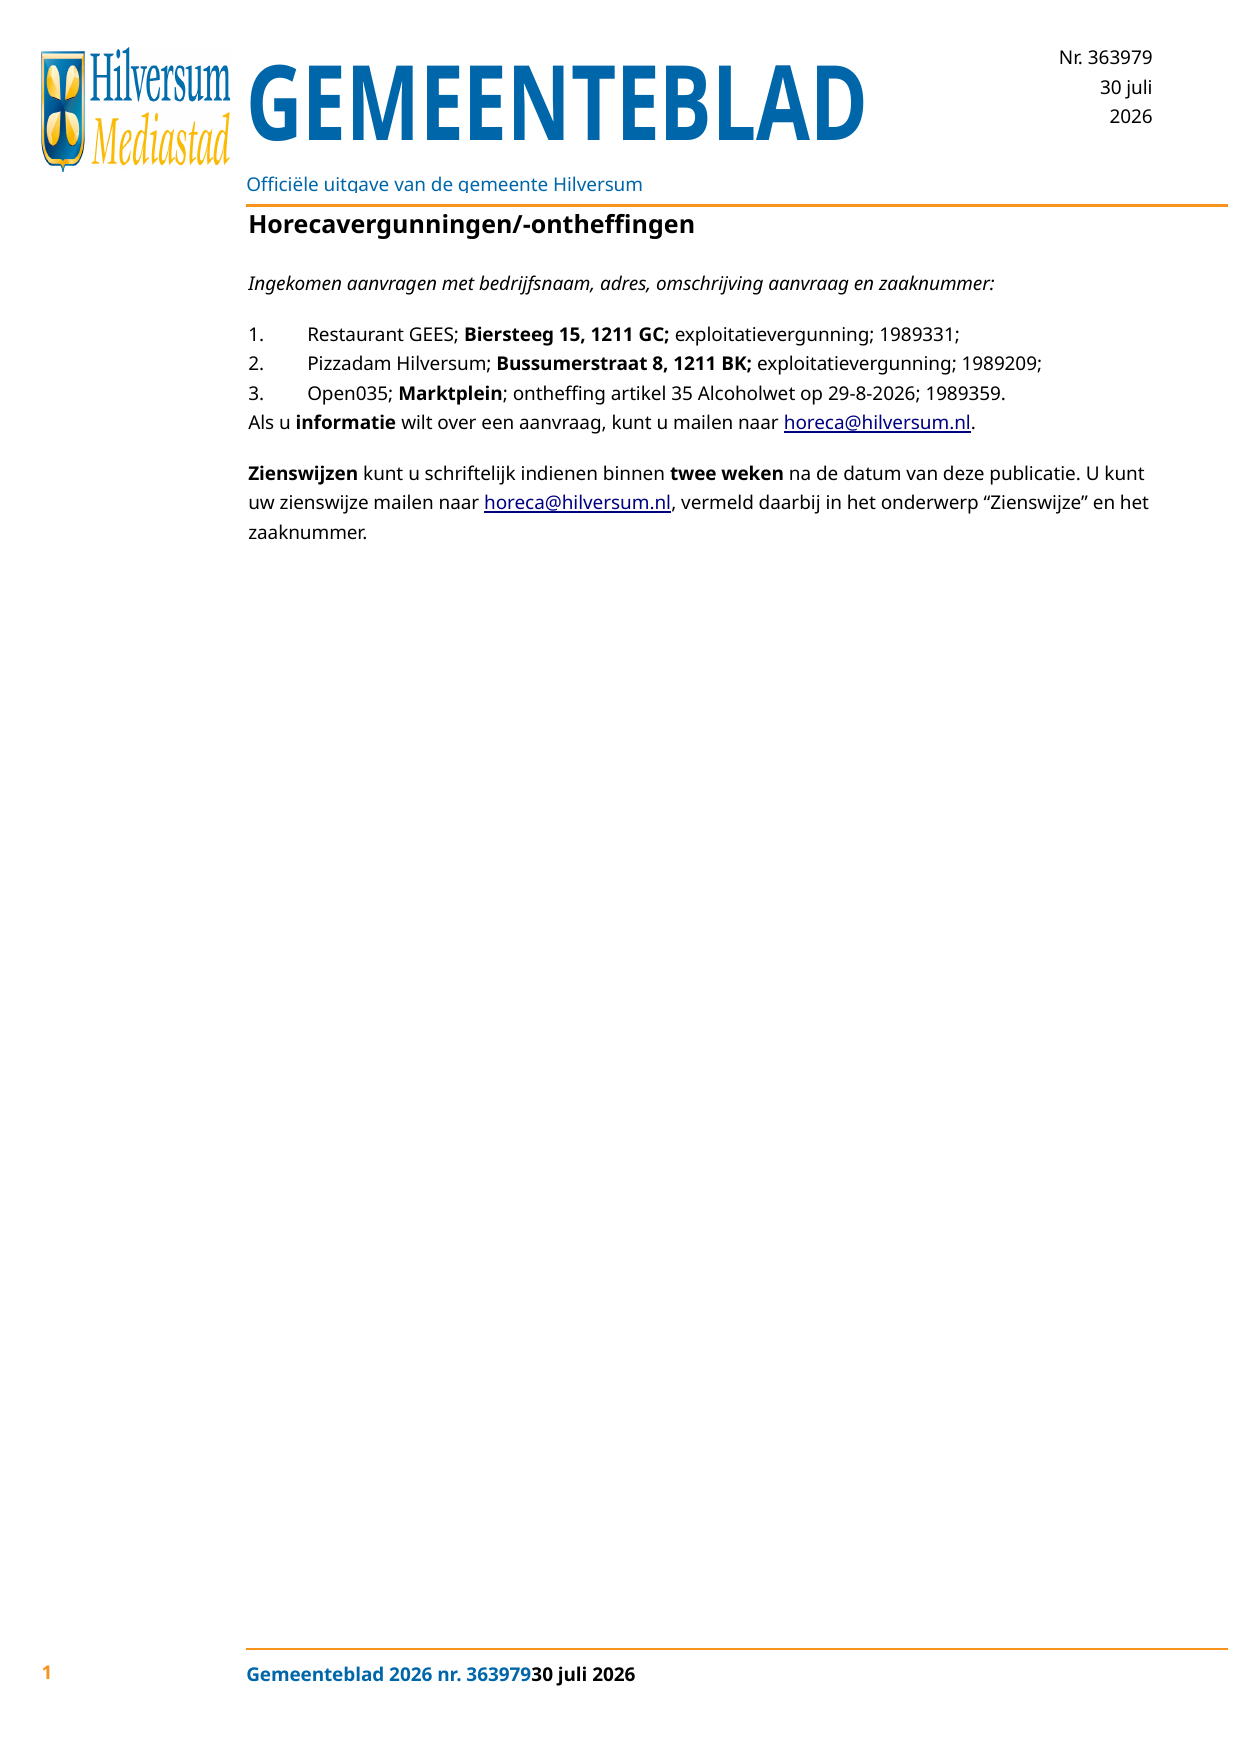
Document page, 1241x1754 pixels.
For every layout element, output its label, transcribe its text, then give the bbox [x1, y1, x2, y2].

text Zienswijzen kunt u schriftelijk indienen binnen twee weken na de datum van deze publicatie. U kunt uw zienswijze mailen naar horeca@hilversum.nl, vermeld daarbij in het onderwerp “Zienswijze” en het zaaknummer. [248, 460, 1152, 545]
list Pizzadam Hilversum; Bussumerstraat 8, 1211 BK; exploitatievergunning; 1989209; [248, 350, 1152, 376]
picture [41, 47, 231, 172]
text Als u informatie wilt over een aanvraag, kunt u mailen naar horeca@hilversum.nl. [248, 409, 1152, 435]
text Horecavergunningen/-ontheffingen [248, 207, 1152, 241]
list Restaurant GEES; Biersteeg 15, 1211 GC; exploitatievergunning; 1989331; [248, 321, 1152, 346]
text Ingekomen aanvragen met bedrijfsnaam, adres, omschrijving aanvraag en zaaknummer: [248, 270, 1152, 296]
list Open035; Marktplein; ontheffing artikel 35 Alcoholwet op 29-8-2026; 1989359. [248, 380, 1152, 406]
